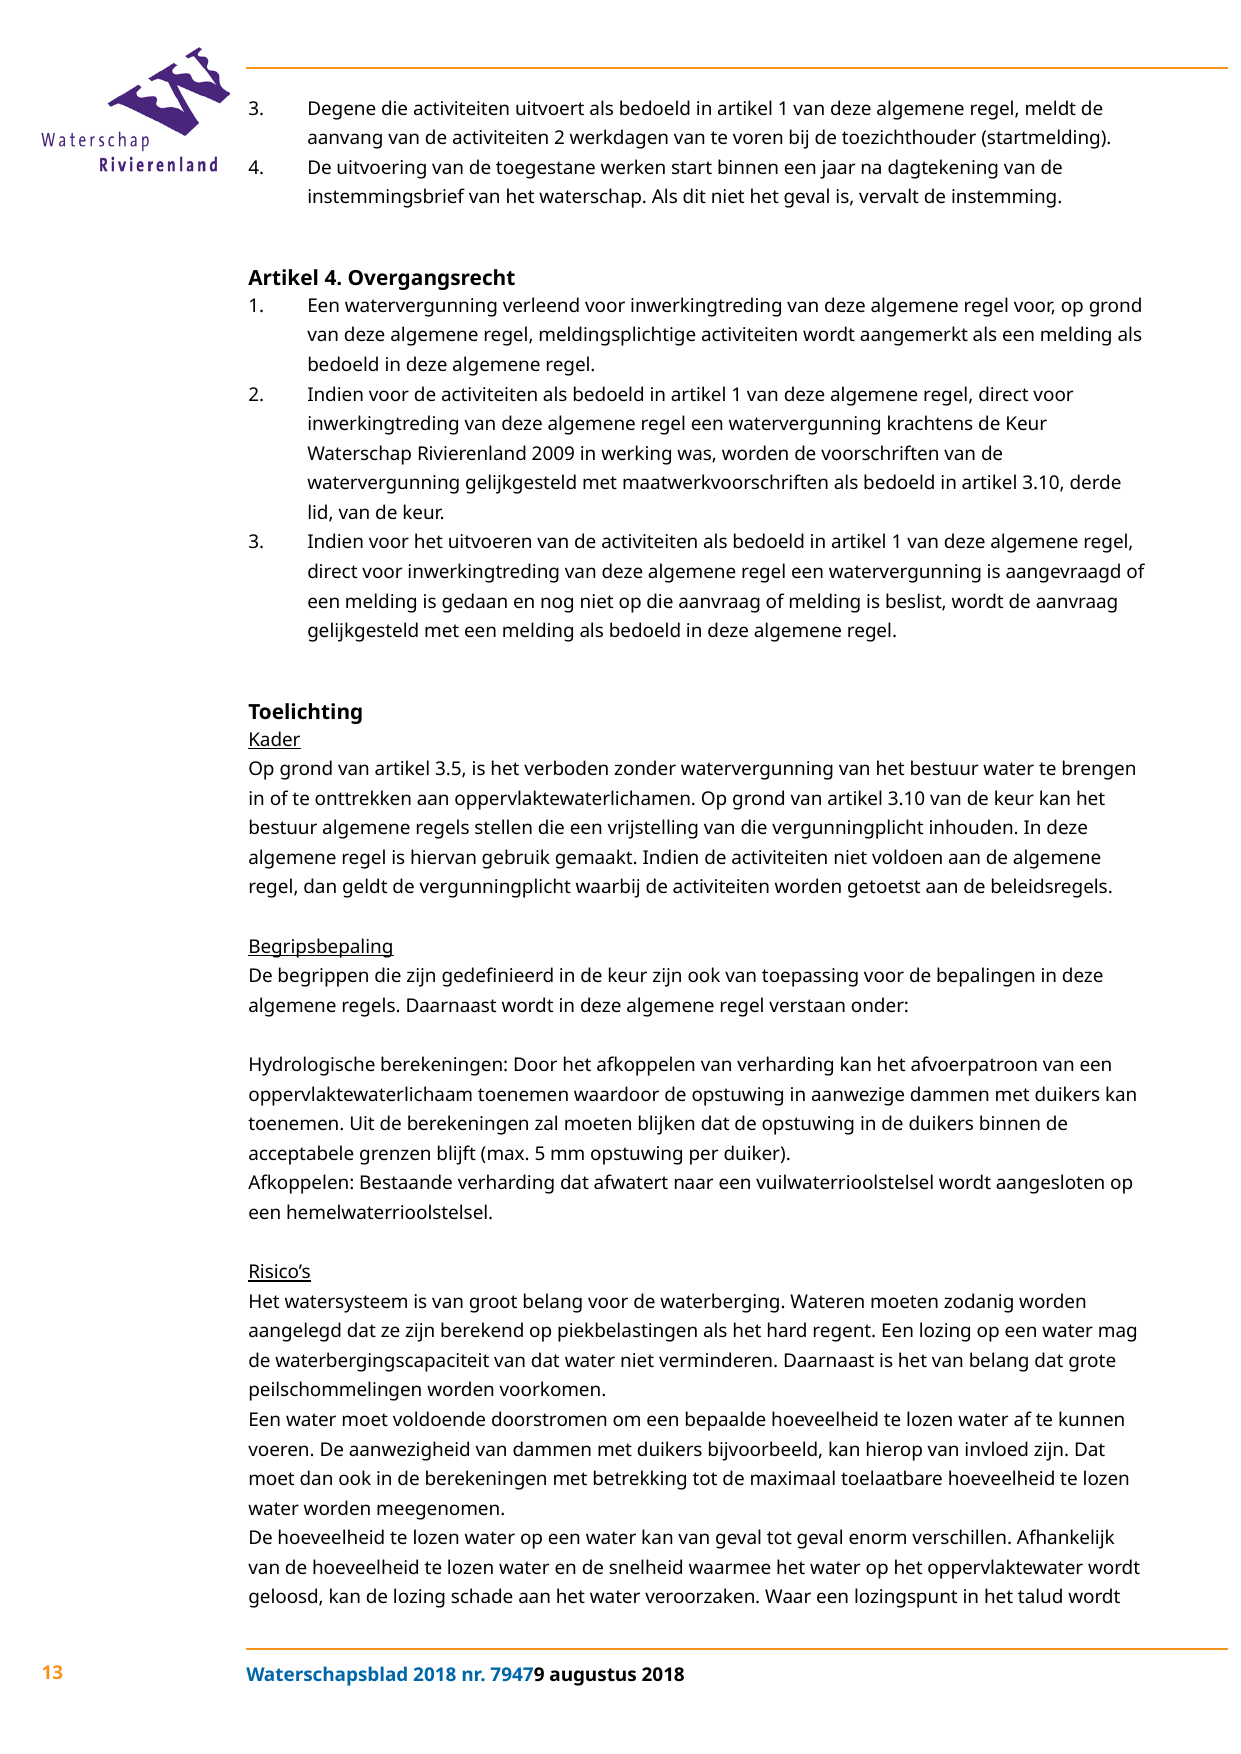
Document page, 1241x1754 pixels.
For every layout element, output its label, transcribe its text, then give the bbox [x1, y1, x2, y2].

text Artikel 4. Overgangsrecht [248, 263, 1152, 292]
text Afkoppelen: Bestaande verharding dat afwatert naar een vuilwaterrioolstelsel wordt aangesloten op een hemelwaterrioolstelsel. [248, 1169, 1152, 1225]
text De hoeveelheid te lozen water op een water kan van geval tot geval enorm verschillen. Afhankelijk van de hoeveelheid te lozen water en de snelheid waarmee het water op het oppervlaktewater wordt geloosd, kan de lozing schade aan het water veroorzaken. Waar een lozingspunt in het talud wordt [248, 1524, 1152, 1609]
list Degene die activiteiten uitvoert als bedoeld in artikel 1 van deze algemene regel, meldt de aanvang van de activiteiten 2 werkdagen van te voren bij de toezichthouder (startmelding). [248, 95, 1152, 150]
text Een water moet voldoende doorstromen om een bepaalde hoeveelheid te lozen water af te kunnen voeren. De aanwezigheid van dammen met duikers bijvoorbeeld, kan hierop van invloed zijn. Dat moet dan ook in de berekeningen met betrekking tot de maximaal toelaatbare hoeveelheid te lozen water worden meegenomen. [248, 1406, 1152, 1521]
list Een watervergunning verleend voor inwerkingtreding van deze algemene regel voor, op grond van deze algemene regel, meldingsplichtige activiteiten wordt aangemerkt als een melding als bedoeld in deze algemene regel. [248, 292, 1152, 377]
text Hydrologische berekeningen: Door het afkoppelen van verharding kan het afvoerpatroon van een oppervlaktewaterlichaam toenemen waardoor de opstuwing in aanwezige dammen met duikers kan toenemen. Uit de berekeningen zal moeten blijken dat de opstuwing in de duikers binnen de acceptabele grenzen blijft (max. 5 mm opstuwing per duiker). [248, 1051, 1152, 1166]
text Risico’s [248, 1258, 1152, 1284]
picture [41, 47, 231, 172]
text Het watersysteem is van groot belang voor de waterberging. Wateren moeten zodanig worden aangelegd dat ze zijn berekend op piekbelastingen als het hard regent. Een lozing op een water mag de waterbergingscapaciteit van dat water niet verminderen. Daarnaast is het van belang dat grote peilschommelingen worden voorkomen. [248, 1288, 1152, 1402]
list Indien voor de activiteiten als bedoeld in artikel 1 van deze algemene regel, direct voor inwerkingtreding van deze algemene regel een watervergunning krachtens de Keur Waterschap Rivierenland 2009 in werking was, worden de voorschriften van de watervergunning gelijkgesteld met maatwerkvoorschriften als bedoeld in artikel 3.10, derde lid, van de keur. [248, 381, 1152, 525]
list Indien voor het uitvoeren van de activiteiten als bedoeld in artikel 1 van deze algemene regel, direct voor inwerkingtreding van deze algemene regel een watervergunning is aangevraagd of een melding is gedaan en nog niet op die aanvraag of melding is beslist, wordt de aanvraag gelijkgesteld met een melding als bedoeld in deze algemene regel. [248, 529, 1152, 643]
list De uitvoering van de toegestane werken start binnen een jaar na dagtekening van de instemmingsbrief van het waterschap. Als dit niet het geval is, vervalt de instemming. [248, 154, 1152, 209]
text Toelichting [248, 697, 1152, 726]
text Op grond van artikel 3.5, is het verboden zonder watervergunning van het bestuur water te brengen in of te onttrekken aan oppervlaktewaterlichamen. Op grond van artikel 3.10 van de keur kan het bestuur algemene regels stellen die een vrijstelling van die vergunningplicht inhouden. In deze algemene regel is hiervan gebruik gemaakt. Indien de activiteiten niet voldoen aan de algemene regel, dan geldt de vergunningplicht waarbij de activiteiten worden getoetst aan de beleidsregels. [248, 755, 1152, 899]
text De begrippen die zijn gedefinieerd in de keur zijn ook van toepassing voor de bepalingen in deze algemene regels. Daarnaast wordt in deze algemene regel verstaan onder: [248, 962, 1152, 1018]
text Kader [248, 726, 1152, 752]
text Begripsbepaling [248, 933, 1152, 959]
